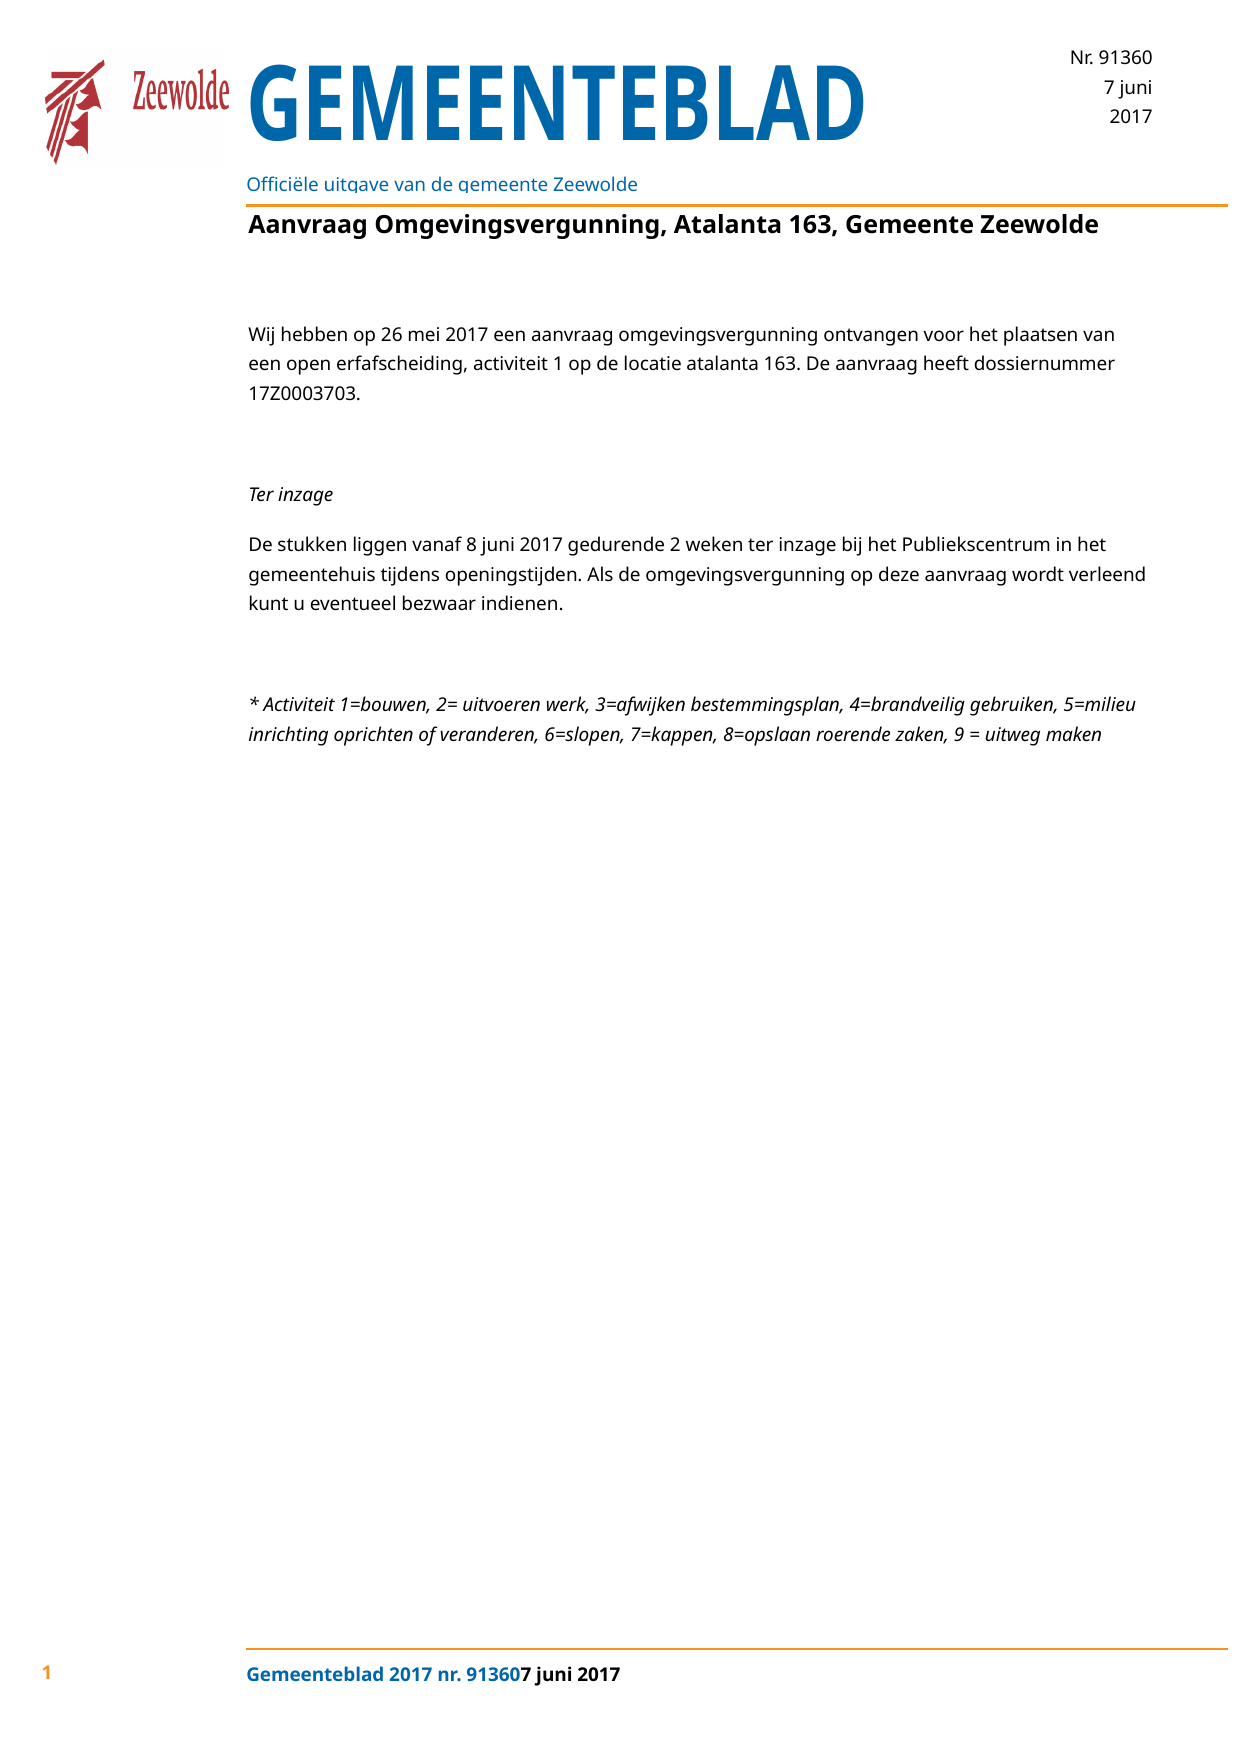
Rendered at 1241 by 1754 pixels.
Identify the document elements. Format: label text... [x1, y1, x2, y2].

text * Activiteit 1=bouwen, 2= uitvoeren werk, 3=afwijken bestemmingsplan, 4=brandveilig gebruiken, 5=milieu inrichting oprichten of veranderen, 6=slopen, 7=kappen, 8=opslaan roerende zaken, 9 = uitweg maken [248, 691, 1152, 746]
text Wij hebben op 26 mei 2017 een aanvraag omgevingsvergunning ontvangen voor het plaatsen van een open erfafscheiding, activiteit 1 op de locatie atalanta 163. De aanvraag heeft dossiernummer 17Z0003703. [248, 321, 1152, 406]
picture [41, 47, 231, 172]
text Ter inzage [248, 481, 1152, 506]
text De stukken liggen vanaf 8 juni 2017 gedurende 2 weken ter inzage bij het Publiekscentrum in het gemeentehuis tijdens openingstijden. Als de omgevingsvergunning op deze aanvraag wordt verleend kunt u eventueel bezwaar indienen. [248, 531, 1152, 616]
text Aanvraag Omgevingsvergunning, Atalanta 163, Gemeente Zeewolde [248, 207, 1152, 241]
